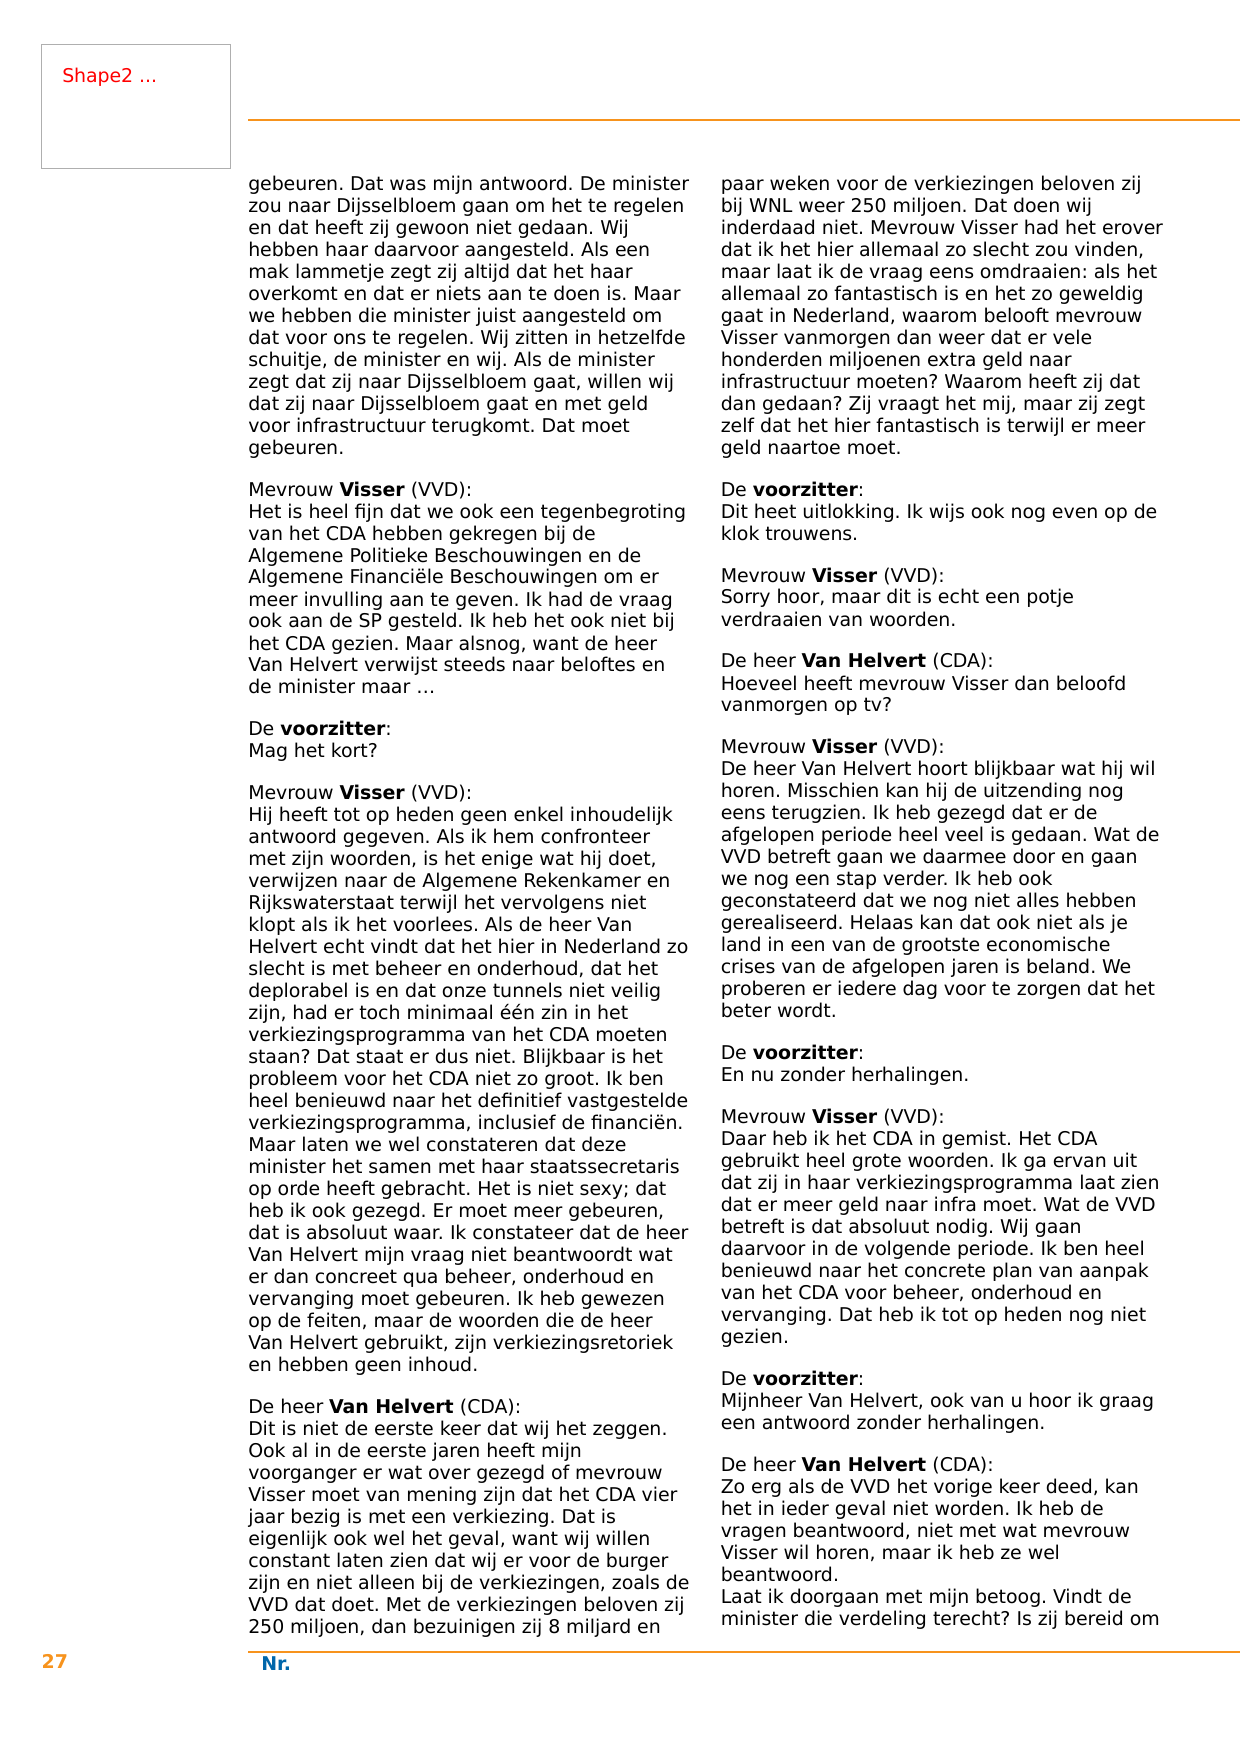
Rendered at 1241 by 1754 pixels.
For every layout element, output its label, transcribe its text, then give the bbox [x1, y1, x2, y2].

text paar weken voor de verkiezingen beloven zij bij WNL weer 250 miljoen. Dat doen wij inderdaad niet. Mevrouw Visser had het erover dat ik het hier allemaal zo slecht zou vinden, maar laat ik de vraag eens omdraaien: als het allemaal zo fantastisch is en het zo geweldig gaat in Nederland, waarom belooft mevrouw Visser vanmorgen dan weer dat er vele honderden miljoenen extra geld naar infrastructuur moeten? Waarom heeft zij dat dan gedaan? Zij vraagt het mij, maar zij zegt zelf dat het hier fantastisch is terwijl er meer geld naartoe moet. [721, 173, 1163, 458]
text Zo erg als de VVD het vorige keer deed, kan het in ieder geval niet worden. Ik heb de vragen beantwoord, niet met wat mevrouw Visser wil horen, maar ik heb ze wel beantwoord. [721, 1476, 1163, 1586]
text De voorzitter: [721, 1368, 1163, 1390]
text Hoeveel heeft mevrouw Visser dan beloofd vanmorgen op tv? [721, 672, 1163, 716]
text Dit is niet de eerste keer dat wij het zeggen. Ook al in de eerste jaren heeft mijn voorganger er wat over gezegd of mevrouw Visser moet van mening zijn dat het CDA vier jaar bezig is met een verkiezing. Dat is eigenlijk ook wel het geval, want wij willen constant laten zien dat wij er voor de burger zijn en niet alleen bij de verkiezingen, zoals de VVD dat doet. Met de verkiezingen beloven zij 250 miljoen, dan bezuinigen zij 8 miljard en [248, 1418, 691, 1637]
text Het is heel fijn dat we ook een tegenbegroting van het CDA hebben gekregen bij de Algemene Politieke Beschouwingen en de Algemene Financiële Beschouwingen om er meer invulling aan te geven. Ik had de vraag ook aan de SP gesteld. Ik heb het ook niet bij het CDA gezien. Maar alsnog, want de heer Van Helvert verwijst steeds naar beloftes en de minister maar … [248, 501, 691, 698]
text Mag het kort? [248, 740, 691, 762]
text Laat ik doorgaan met mijn betoog. Vindt de minister die verdeling terecht? Is zij bereid om [721, 1586, 1163, 1629]
text gebeuren. Dat was mijn antwoord. De minister zou naar Dijsselbloem gaan om het te regelen en dat heeft zij gewoon niet gedaan. Wij hebben haar daarvoor aangesteld. Als een mak lammetje zegt zij altijd dat het haar overkomt en dat er niets aan te doen is. Maar we hebben die minister juist aangesteld om dat voor ons te regelen. Wij zitten in hetzelfde schuitje, de minister en wij. Als de minister zegt dat zij naar Dijsselbloem gaat, willen wij dat zij naar Dijsselbloem gaat en met geld voor infrastructuur terugkomt. Dat moet gebeuren. [248, 173, 691, 458]
text De voorzitter: [248, 718, 691, 740]
text Mevrouw Visser (VVD): [721, 1106, 1163, 1128]
text Mevrouw Visser (VVD): [721, 736, 1163, 758]
text De heer Van Helvert (CDA): [248, 1396, 691, 1418]
text De voorzitter: [721, 478, 1163, 501]
text En nu zonder herhalingen. [721, 1064, 1163, 1086]
text De voorzitter: [721, 1042, 1163, 1064]
text Mevrouw Visser (VVD): [721, 564, 1163, 586]
text Daar heb ik het CDA in gemist. Het CDA gebruikt heel grote woorden. Ik ga ervan uit dat zij in haar verkiezingsprogramma laat zien dat er meer geld naar infra moet. Wat de VVD betreft is dat absoluut nodig. Wij gaan daarvoor in de volgende periode. Ik ben heel benieuwd naar het concrete plan van aanpak van het CDA voor beheer, onderhoud en vervanging. Dat heb ik tot op heden nog niet gezien. [721, 1128, 1163, 1348]
text Sorry hoor, maar dit is echt een potje verdraaien van woorden. [721, 586, 1163, 630]
text Mevrouw Visser (VVD): [248, 782, 691, 804]
text De heer Van Helvert (CDA): [721, 1454, 1163, 1476]
text Hij heeft tot op heden geen enkel inhoudelijk antwoord gegeven. Als ik hem confronteer met zijn woorden, is het enige wat hij doet, verwijzen naar de Algemene Rekenkamer en Rijkswaterstaat terwijl het vervolgens niet klopt als ik het voorlees. Als de heer Van Helvert echt vindt dat het hier in Nederland zo slecht is met beheer en onderhoud, dat het deplorabel is en dat onze tunnels niet veilig zijn, had er toch minimaal één zin in het verkiezingsprogramma van het CDA moeten staan? Dat staat er dus niet. Blijkbaar is het probleem voor het CDA niet zo groot. Ik ben heel benieuwd naar het definitief vastgestelde verkiezingsprogramma, inclusief de financiën. Maar laten we wel constateren dat deze minister het samen met haar staatssecretaris op orde heeft gebracht. Het is niet sexy; dat heb ik ook gezegd. Er moet meer gebeuren, dat is absoluut waar. Ik constateer dat de heer Van Helvert mijn vraag niet beantwoordt wat er dan concreet qua beheer, onderhoud en vervanging moet gebeuren. Ik heb gewezen op de feiten, maar de woorden die de heer Van Helvert gebruikt, zijn verkiezingsretoriek en hebben geen inhoud. [248, 804, 691, 1376]
text De heer Van Helvert hoort blijkbaar wat hij wil horen. Misschien kan hij de uitzending nog eens terugzien. Ik heb gezegd dat er de afgelopen periode heel veel is gedaan. Wat de VVD betreft gaan we daarmee door en gaan we nog een stap verder. Ik heb ook geconstateerd dat we nog niet alles hebben gerealiseerd. Helaas kan dat ook niet als je land in een van de grootste economische crises van de afgelopen jaren is beland. We proberen er iedere dag voor te zorgen dat het beter wordt. [721, 758, 1163, 1022]
text De heer Van Helvert (CDA): [721, 650, 1163, 672]
text Mijnheer Van Helvert, ook van u hoor ik graag een antwoord zonder herhalingen. [721, 1390, 1163, 1434]
text Dit heet uitlokking. Ik wijs ook nog even op de klok trouwens. [721, 501, 1163, 544]
text Mevrouw Visser (VVD): [248, 478, 691, 501]
